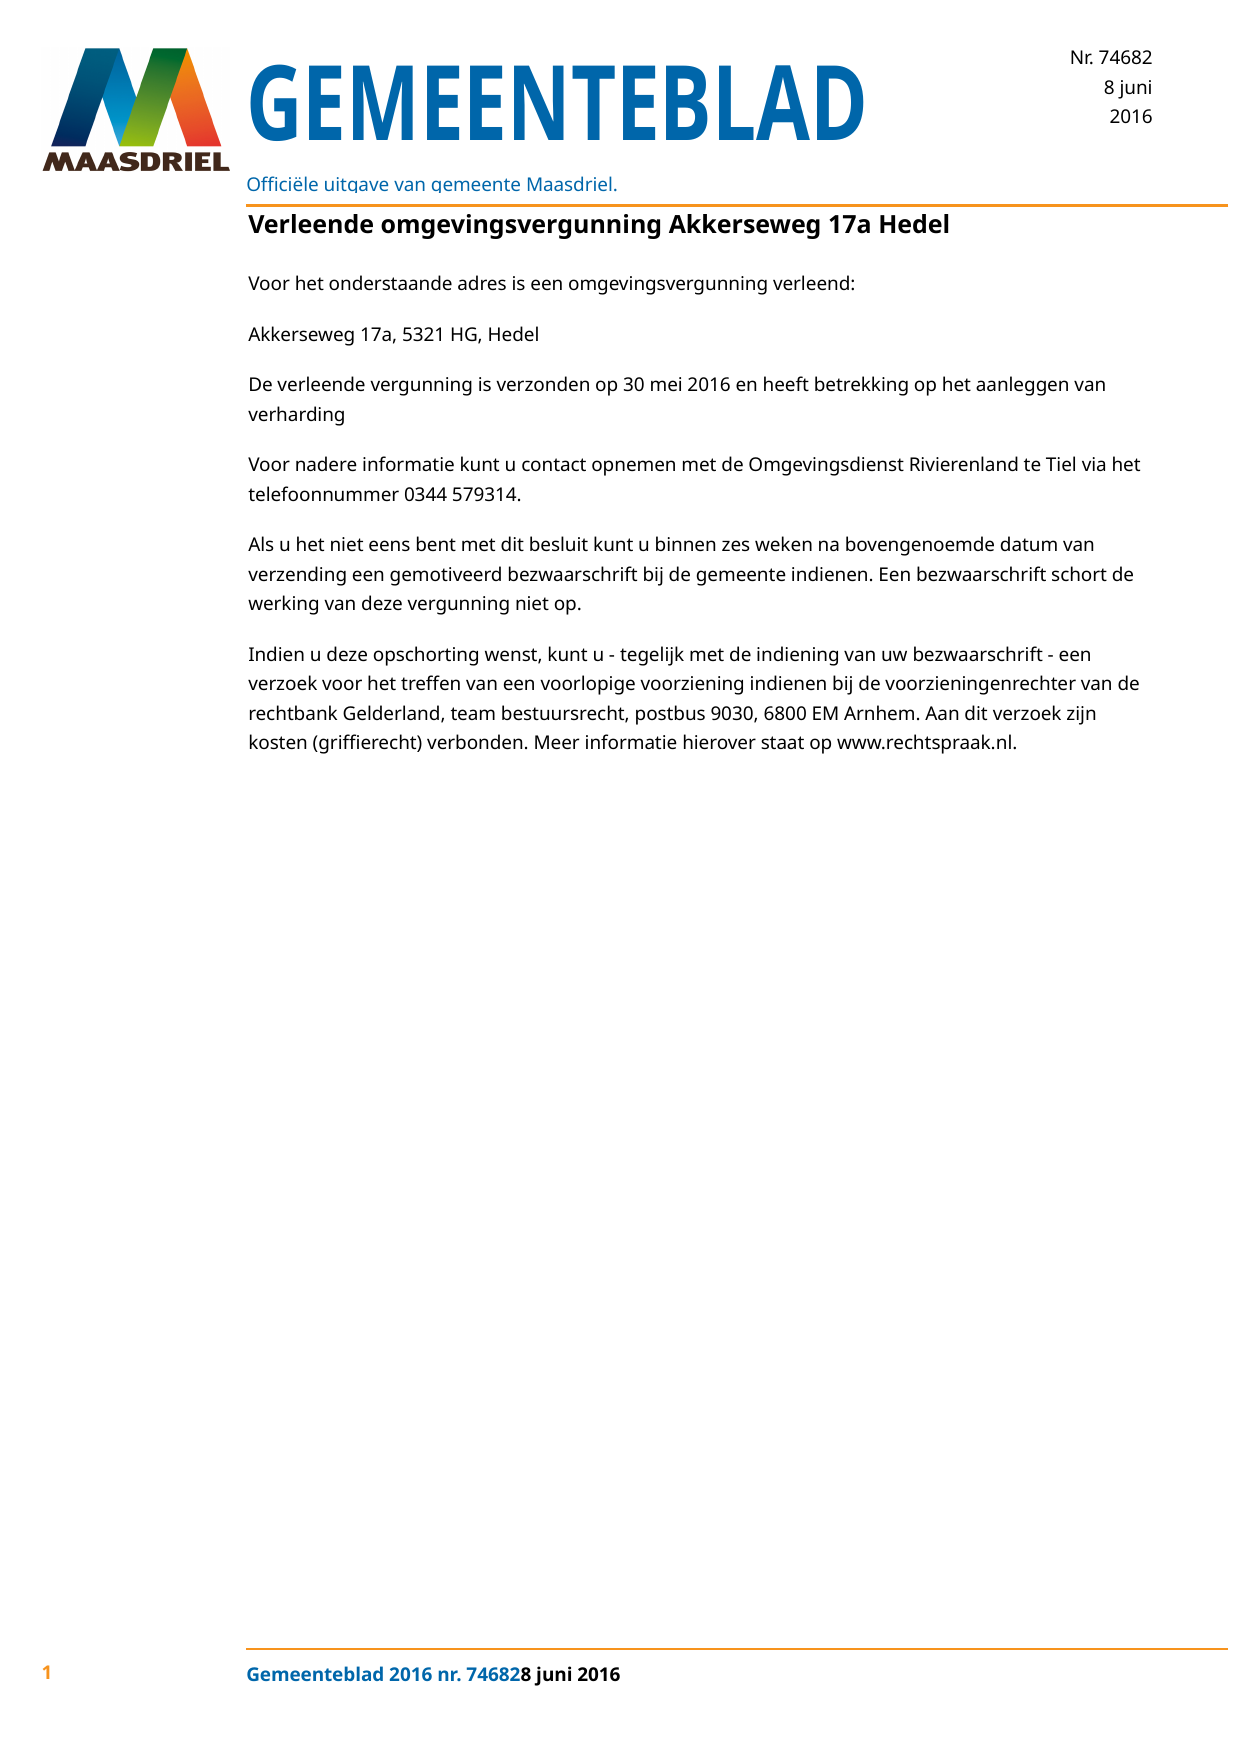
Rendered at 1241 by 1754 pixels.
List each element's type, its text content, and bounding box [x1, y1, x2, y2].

picture [41, 47, 231, 172]
text Akkerseweg 17a, 5321 HG, Hedel [248, 321, 1152, 346]
text Als u het niet eens bent met dit besluit kunt u binnen zes weken na bovengenoemde datum van verzending een gemotiveerd bezwaarschrift bij de gemeente indienen. Een bezwaarschrift schort de werking van deze vergunning niet op. [248, 531, 1152, 616]
text Voor nadere informatie kunt u contact opnemen met de Omgevingsdienst Rivierenland te Tiel via het telefoonnummer 0344 579314. [248, 451, 1152, 506]
text De verleende vergunning is verzonden op 30 mei 2016 en heeft betrekking op het aanleggen van verharding [248, 371, 1152, 426]
text Voor het onderstaande adres is een omgevingsvergunning verleend: [248, 270, 1152, 296]
text Verleende omgevingsvergunning Akkerseweg 17a Hedel [248, 207, 1152, 241]
text Indien u deze opschorting wenst, kunt u - tegelijk met de indiening van uw bezwaarschrift - een verzoek voor het treffen van een voorlopige voorziening indienen bij de voorzieningenrechter van de rechtbank Gelderland, team bestuursrecht, postbus 9030, 6800 EM Arnhem. Aan dit verzoek zijn kosten (griffierecht) verbonden. Meer informatie hierover staat op www.rechtspraak.nl. [248, 641, 1152, 755]
